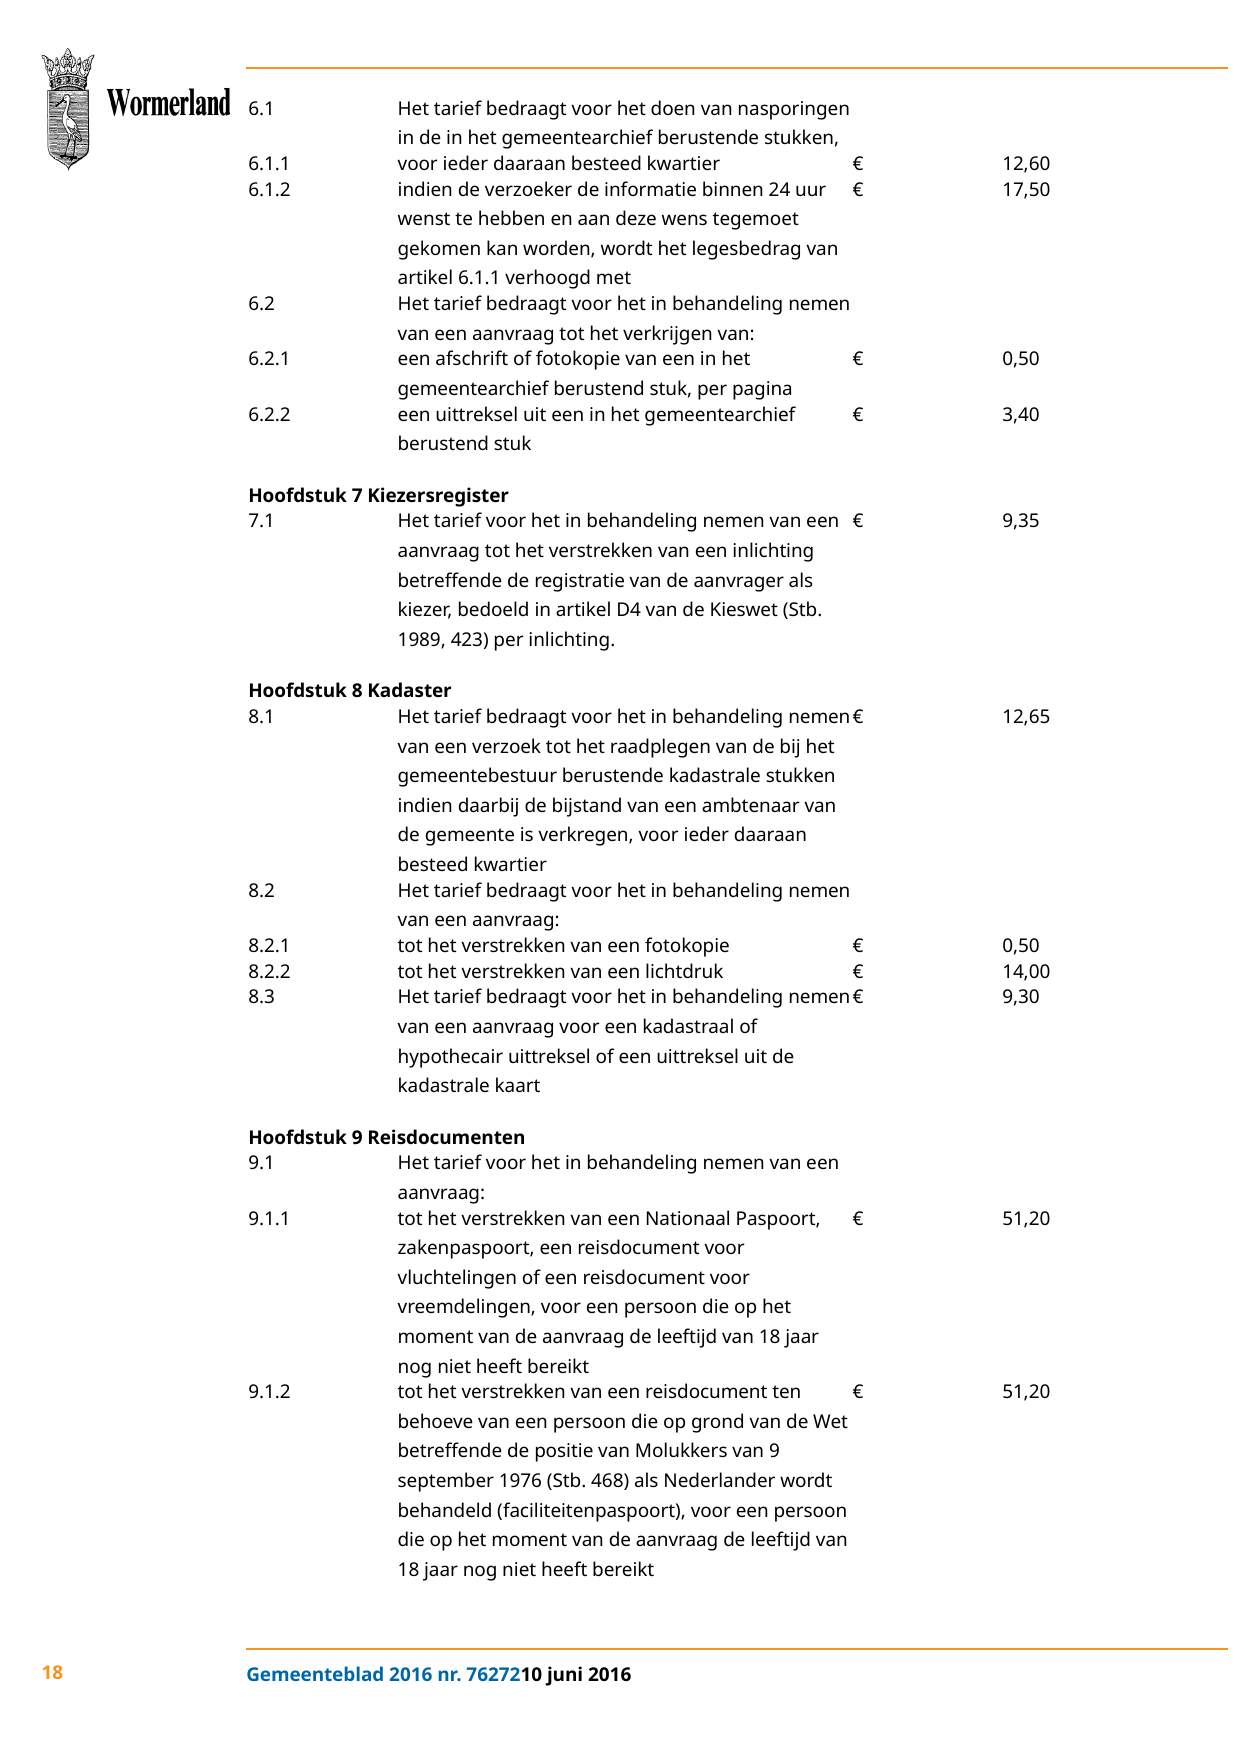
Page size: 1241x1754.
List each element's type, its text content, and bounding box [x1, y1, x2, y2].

table_cell [1002, 877, 1152, 932]
table_cell 8.3 [248, 984, 397, 1098]
table_cell Het tarief bedraagt voor het in behandeling nemen van een aanvraag tot het verkrijgen van: [398, 290, 852, 346]
table_cell Het tarief voor het in behandeling nemen van een aanvraag: [398, 1150, 852, 1205]
table_cell [1002, 1124, 1152, 1149]
table_cell [853, 1098, 1002, 1124]
table_cell [398, 1098, 852, 1124]
table_cell [398, 456, 852, 482]
table_cell € [853, 984, 1002, 1098]
table_cell [853, 290, 1002, 346]
table_cell [248, 652, 397, 677]
table_cell indien de verzoeker de informatie binnen 24 uur wenst te hebben en aan deze wens tegemoet gekomen kan worden, wordt het legesbedrag van artikel 6.1.1 verhoogd met [398, 176, 852, 290]
table_cell 9.1.1 [248, 1205, 397, 1378]
table_cell Hoofdstuk 7 Kiezersregister [248, 482, 1002, 508]
table_cell [248, 456, 397, 482]
table_cell € [853, 1205, 1002, 1378]
table_cell 51,20 [1002, 1379, 1152, 1582]
table_cell [248, 1098, 397, 1124]
table_cell 6.1.2 [248, 176, 397, 290]
table_cell [1002, 95, 1152, 150]
table_cell € [853, 932, 1002, 958]
table_cell Het tarief bedraagt voor het in behandeling nemen van een verzoek tot het raadplegen van de bij het gemeentebestuur berustende kadastrale stukken indien daarbij de bijstand van een ambtenaar van de gemeente is verkregen, voor ieder daaraan besteed kwartier [398, 703, 852, 877]
table_cell € [853, 1379, 1002, 1582]
table_cell 0,50 [1002, 932, 1152, 958]
table_cell 51,20 [1002, 1205, 1152, 1378]
table_cell 9.1.2 [248, 1379, 397, 1582]
table_cell € [853, 703, 1002, 877]
table_cell 6.2.1 [248, 346, 397, 401]
table_cell 9.1 [248, 1150, 397, 1205]
table_cell [1002, 456, 1152, 482]
table_cell 6.1 [248, 95, 397, 150]
table_cell [853, 456, 1002, 482]
table_cell tot het verstrekken van een fotokopie [398, 932, 852, 958]
table_cell een uittreksel uit een in het gemeentearchief berustend stuk [398, 401, 852, 456]
table_cell [853, 877, 1002, 932]
table_cell 9,35 [1002, 508, 1152, 652]
table_cell [853, 95, 1002, 150]
table_cell 6.2.2 [248, 401, 397, 456]
picture [41, 47, 231, 172]
table_cell [1002, 652, 1152, 677]
table_cell Het tarief bedraagt voor het in behandeling nemen van een aanvraag: [398, 877, 852, 932]
table_cell Het tarief bedraagt voor het doen van nasporingen in de in het gemeentearchief berustende stukken, [398, 95, 852, 150]
table_cell 8.1 [248, 703, 397, 877]
table_cell 7.1 [248, 508, 397, 652]
table_cell Het tarief bedraagt voor het in behandeling nemen van een aanvraag voor een kadastraal of hypothecair uittreksel of een uittreksel uit de kadastrale kaart [398, 984, 852, 1098]
table_cell € [853, 346, 1002, 401]
table_cell 17,50 [1002, 176, 1152, 290]
table_cell € [853, 150, 1002, 176]
table_cell een afschrift of fotokopie van een in het gemeentearchief berustend stuk, per pagina [398, 346, 852, 401]
table_cell 3,40 [1002, 401, 1152, 456]
table_cell [1002, 1098, 1152, 1124]
table_cell [853, 652, 1002, 677]
table_cell 14,00 [1002, 958, 1152, 984]
table_cell 6.1.1 [248, 150, 397, 176]
table_cell [1002, 1150, 1152, 1205]
table_cell tot het verstrekken van een reisdocument ten behoeve van een persoon die op grond van de Wet betreffende de positie van Molukkers van 9 september 1976 (Stb. 468) als Nederlander wordt behandeld (faciliteitenpaspoort), voor een persoon die op het moment van de aanvraag de leeftijd van 18 jaar nog niet heeft bereikt [398, 1379, 852, 1582]
table_cell 12,65 [1002, 703, 1152, 877]
table_cell € [853, 958, 1002, 984]
table_cell 12,60 [1002, 150, 1152, 176]
table_cell Hoofdstuk 8 Kadaster [248, 678, 1002, 703]
table_cell 8.2.1 [248, 932, 397, 958]
table_cell [1002, 482, 1152, 508]
table_cell € [853, 401, 1002, 456]
table_cell 0,50 [1002, 346, 1152, 401]
table_cell Hoofdstuk 9 Reisdocumenten [248, 1124, 1002, 1149]
table_cell tot het verstrekken van een lichtdruk [398, 958, 852, 984]
table_cell voor ieder daaraan besteed kwartier [398, 150, 852, 176]
table_cell [1002, 678, 1152, 703]
table_cell € [853, 508, 1002, 652]
table_cell tot het verstrekken van een Nationaal Paspoort, zakenpaspoort, een reisdocument voor vluchtelingen of een reisdocument voor vreemdelingen, voor een persoon die op het moment van de aanvraag de leeftijd van 18 jaar nog niet heeft bereikt [398, 1205, 852, 1378]
table_cell [853, 1150, 1002, 1205]
table_cell 8.2.2 [248, 958, 397, 984]
table_cell Het tarief voor het in behandeling nemen van een aanvraag tot het verstrekken van een inlichting betreffende de registratie van de aanvrager als kiezer, bedoeld in artikel D4 van de Kieswet (Stb. 1989, 423) per inlichting. [398, 508, 852, 652]
table_cell € [853, 176, 1002, 290]
table_cell 9,30 [1002, 984, 1152, 1098]
table_cell 8.2 [248, 877, 397, 932]
table_cell [398, 652, 852, 677]
table_cell 6.2 [248, 290, 397, 346]
table_cell [1002, 290, 1152, 346]
